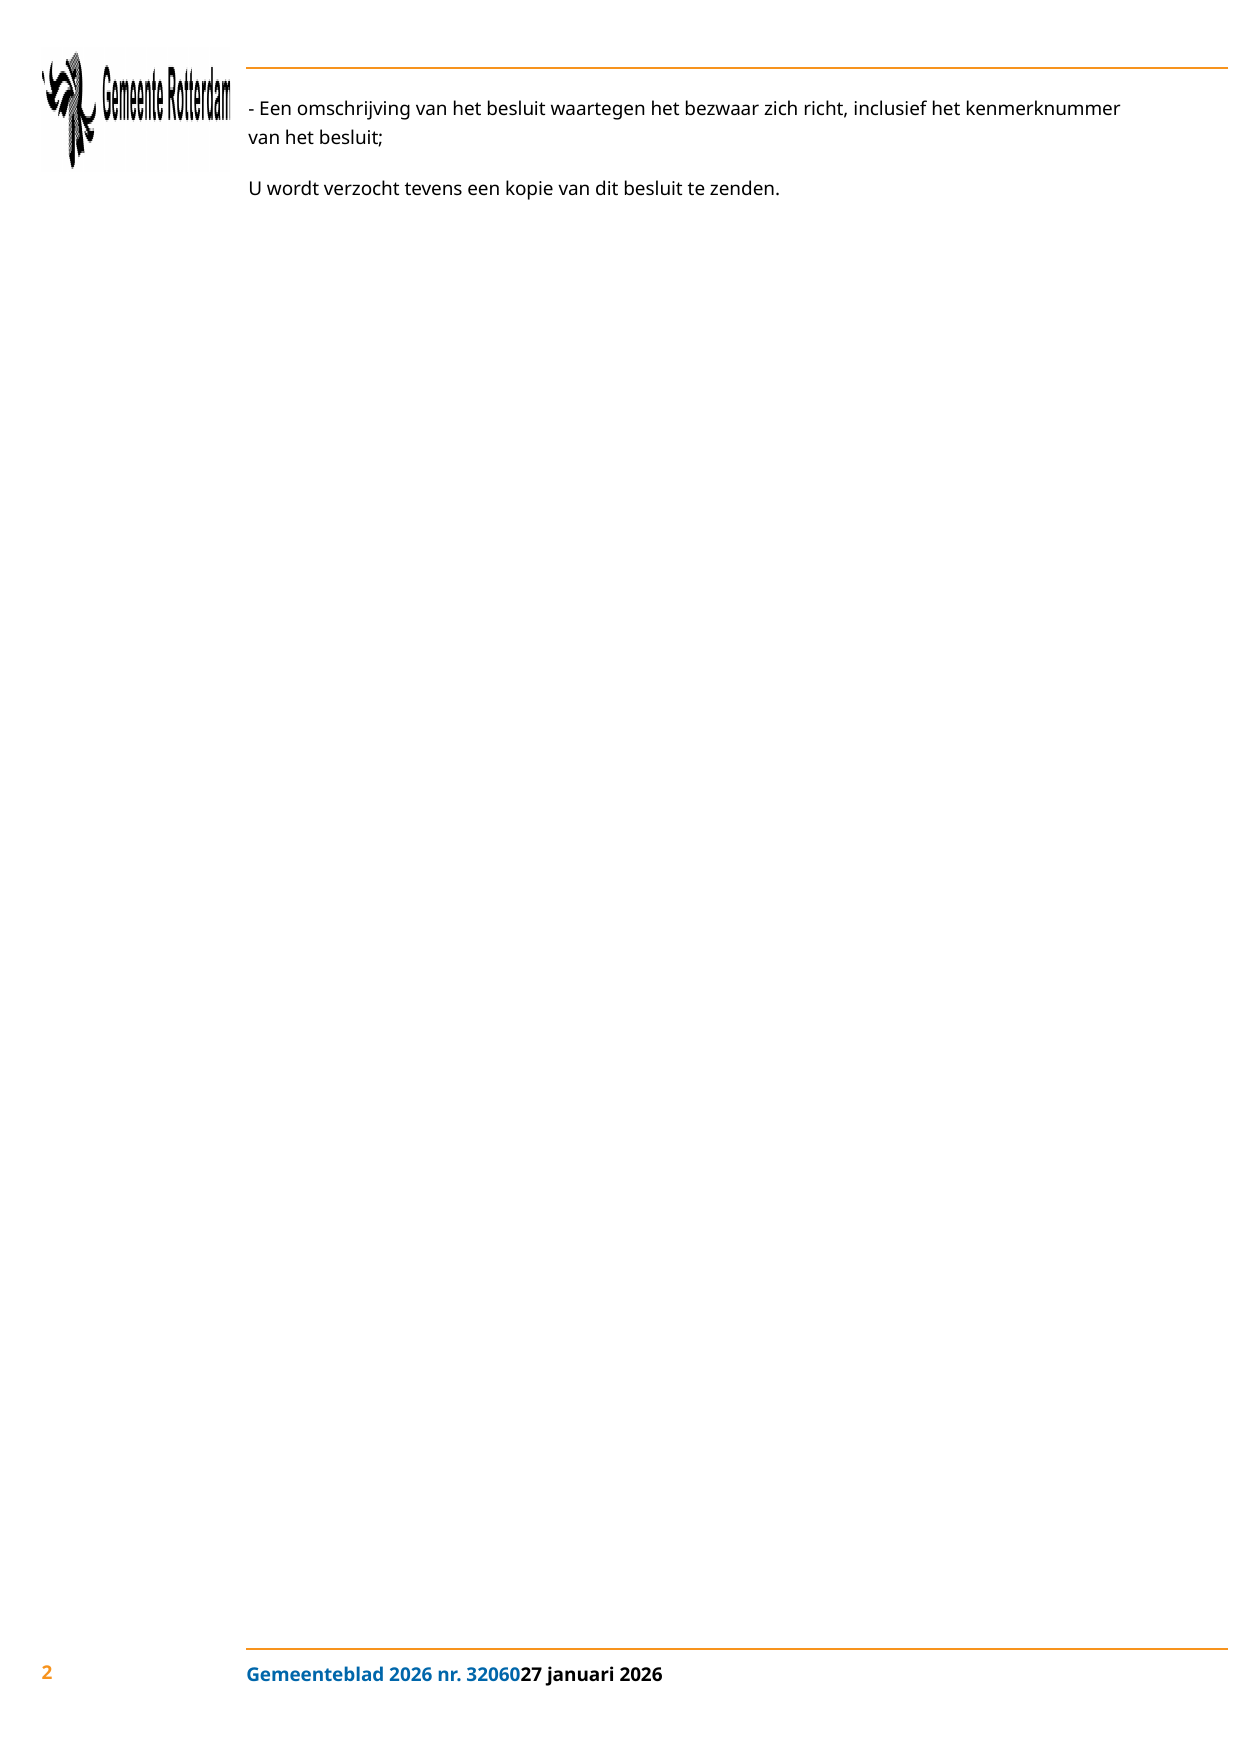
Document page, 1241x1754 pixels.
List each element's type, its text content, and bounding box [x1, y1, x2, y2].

text U wordt verzocht tevens een kopie van dit besluit te zenden. [248, 175, 1152, 201]
picture [41, 47, 231, 172]
text - Een omschrijving van het besluit waartegen het bezwaar zich richt, inclusief het kenmerknummer van het besluit; [248, 95, 1152, 150]
